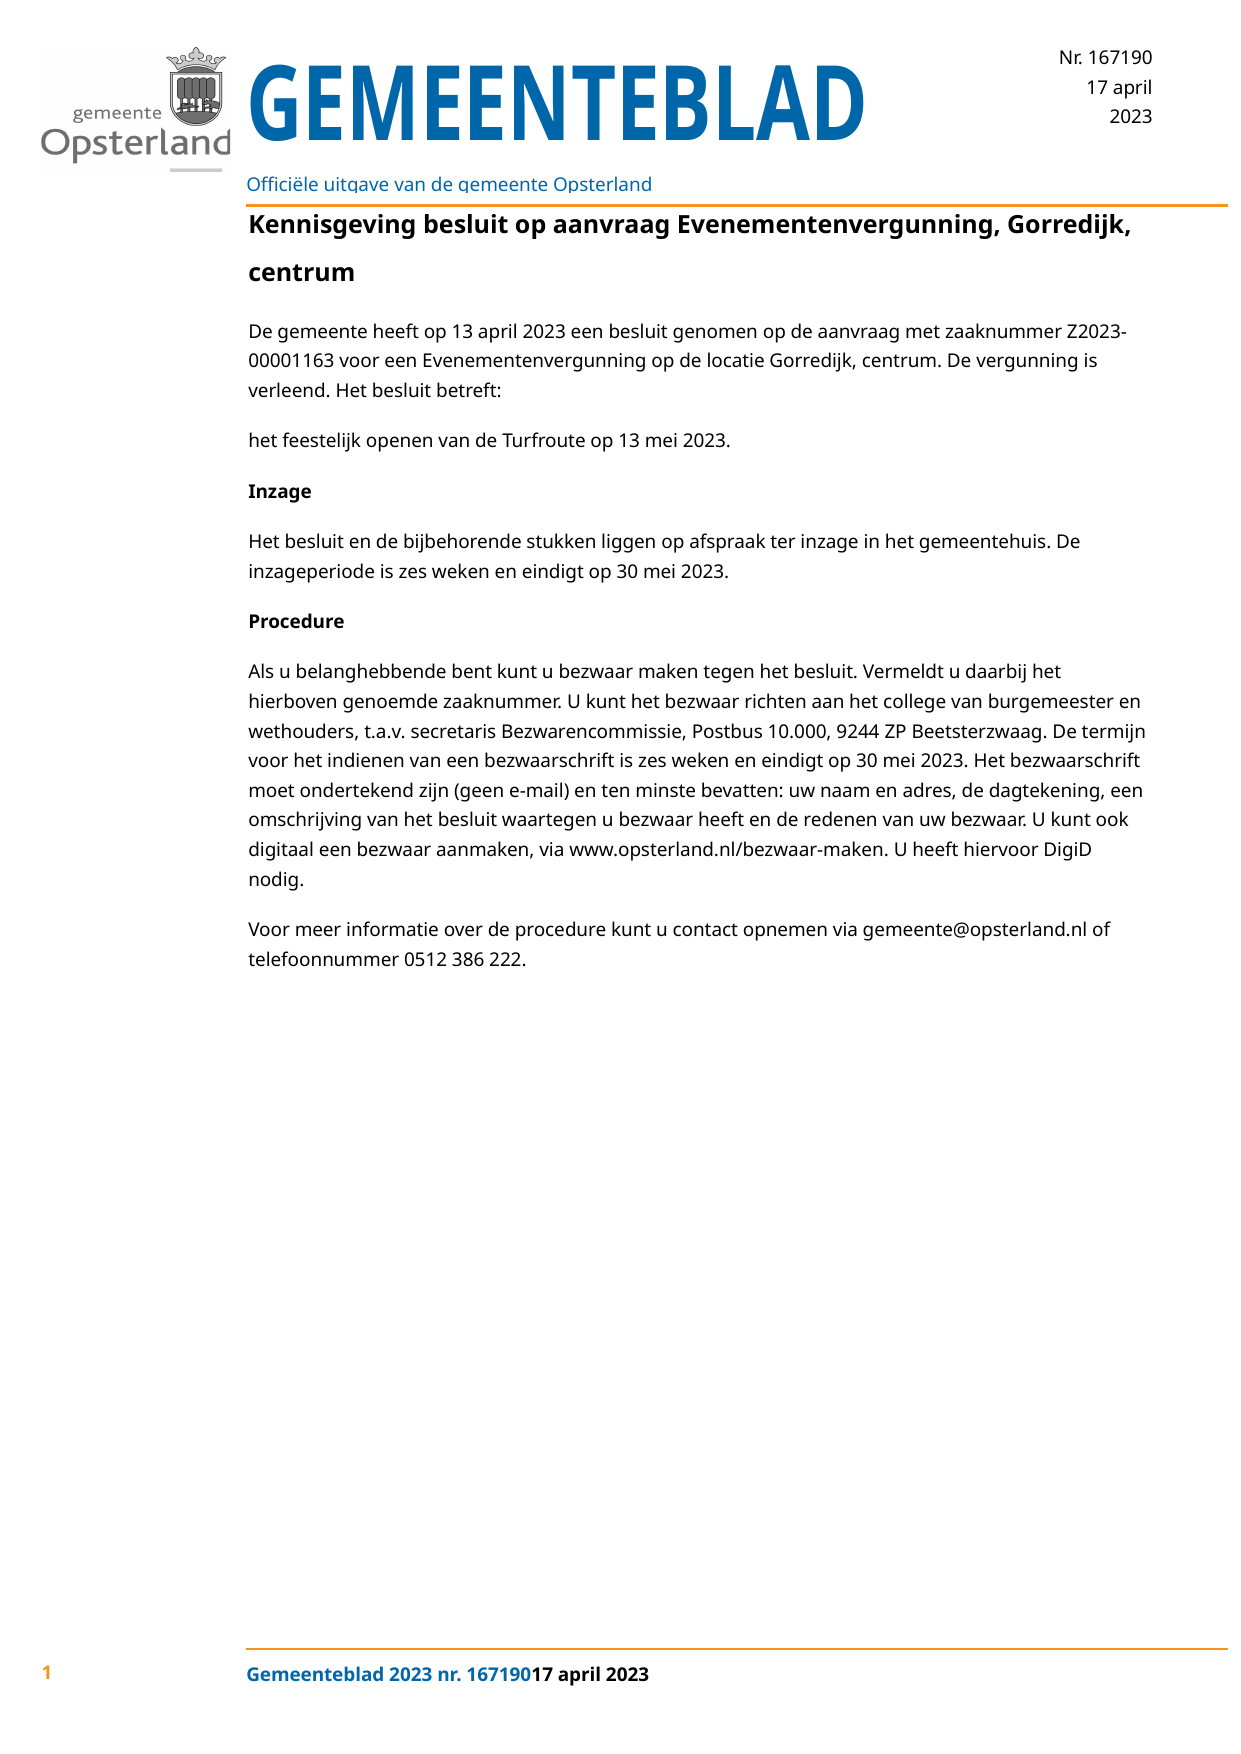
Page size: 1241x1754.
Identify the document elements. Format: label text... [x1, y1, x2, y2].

text Voor meer informatie over de procedure kunt u contact opnemen via gemeente@opsterland.nl of telefoonnummer 0512 386 222. [248, 916, 1152, 972]
text Het besluit en de bijbehorende stukken liggen op afspraak ter inzage in het gemeentehuis. De inzageperiode is zes weken en eindigt op 30 mei 2023. [248, 528, 1152, 584]
text het feestelijk openen van de Turfroute op 13 mei 2023. [248, 427, 1152, 453]
text Procedure [248, 608, 1152, 634]
text Als u belanghebbende bent kunt u bezwaar maken tegen het besluit. Vermeldt u daarbij het hierboven genoemde zaaknummer. U kunt het bezwaar richten aan het college van burgemeester en wethouders, t.a.v. secretaris Bezwarencommissie, Postbus 10.000, 9244 ZP Beetsterzwaag. De termijn voor het indienen van een bezwaarschrift is zes weken en eindigt op 30 mei 2023. Het bezwaarschrift moet ondertekend zijn (geen e-mail) en ten minste bevatten: uw naam en adres, de dagtekening, een omschrijving van het besluit waartegen u bezwaar heeft en de redenen van uw bezwaar. U kunt ook digitaal een bezwaar aanmaken, via www.opsterland.nl/bezwaar-maken. U heeft hiervoor DigiD nodig. [248, 659, 1152, 892]
picture [41, 47, 231, 172]
text De gemeente heeft op 13 april 2023 een besluit genomen op de aanvraag met zaaknummer Z2023-00001163 voor een Evenementenvergunning op de locatie Gorredijk, centrum. De vergunning is verleend. Het besluit betreft: [248, 318, 1152, 403]
text Inzage [248, 478, 1152, 504]
text Kennisgeving besluit op aanvraag Evenementenvergunning, Gorredijk, centrum [248, 207, 1152, 288]
